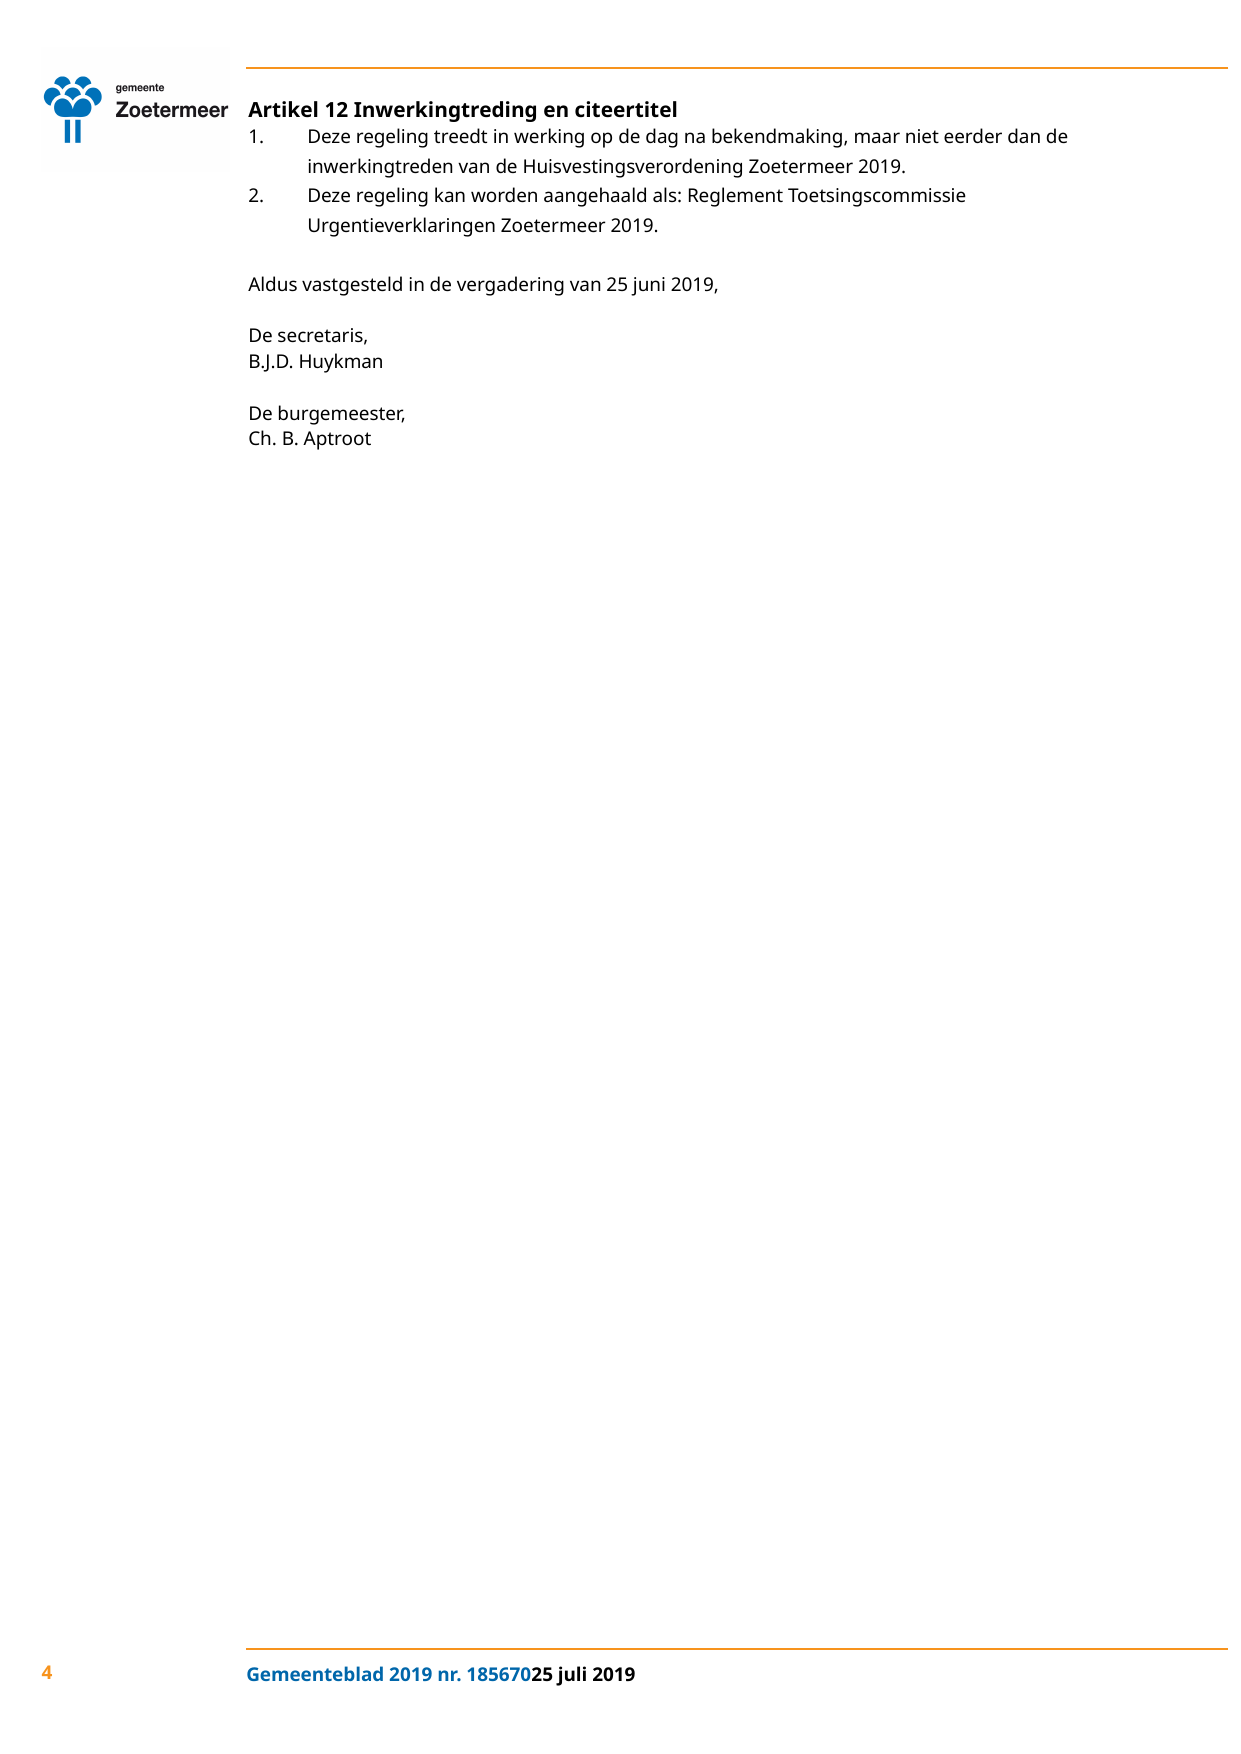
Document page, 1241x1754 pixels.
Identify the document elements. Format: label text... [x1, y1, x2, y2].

list Deze regeling treedt in werking op de dag na bekendmaking, maar niet eerder dan de inwerkingtreden van de Huisvestingsverordening Zoetermeer 2019. [248, 123, 1152, 178]
text Aldus vastgesteld in de vergadering van 25 juni 2019, [248, 271, 1152, 297]
text Ch. B. Aptroot [248, 426, 1152, 451]
text De burgemeester, [248, 400, 1152, 426]
text De secretaris, [248, 323, 1152, 348]
text B.J.D. Huykman [248, 348, 1152, 374]
text Artikel 12 Inwerkingtreding en citeertitel [248, 95, 1152, 123]
list Deze regeling kan worden aangehaald als: Reglement Toetsingscommissie Urgentieverklaringen Zoetermeer 2019. [248, 182, 1152, 238]
picture [41, 47, 231, 172]
